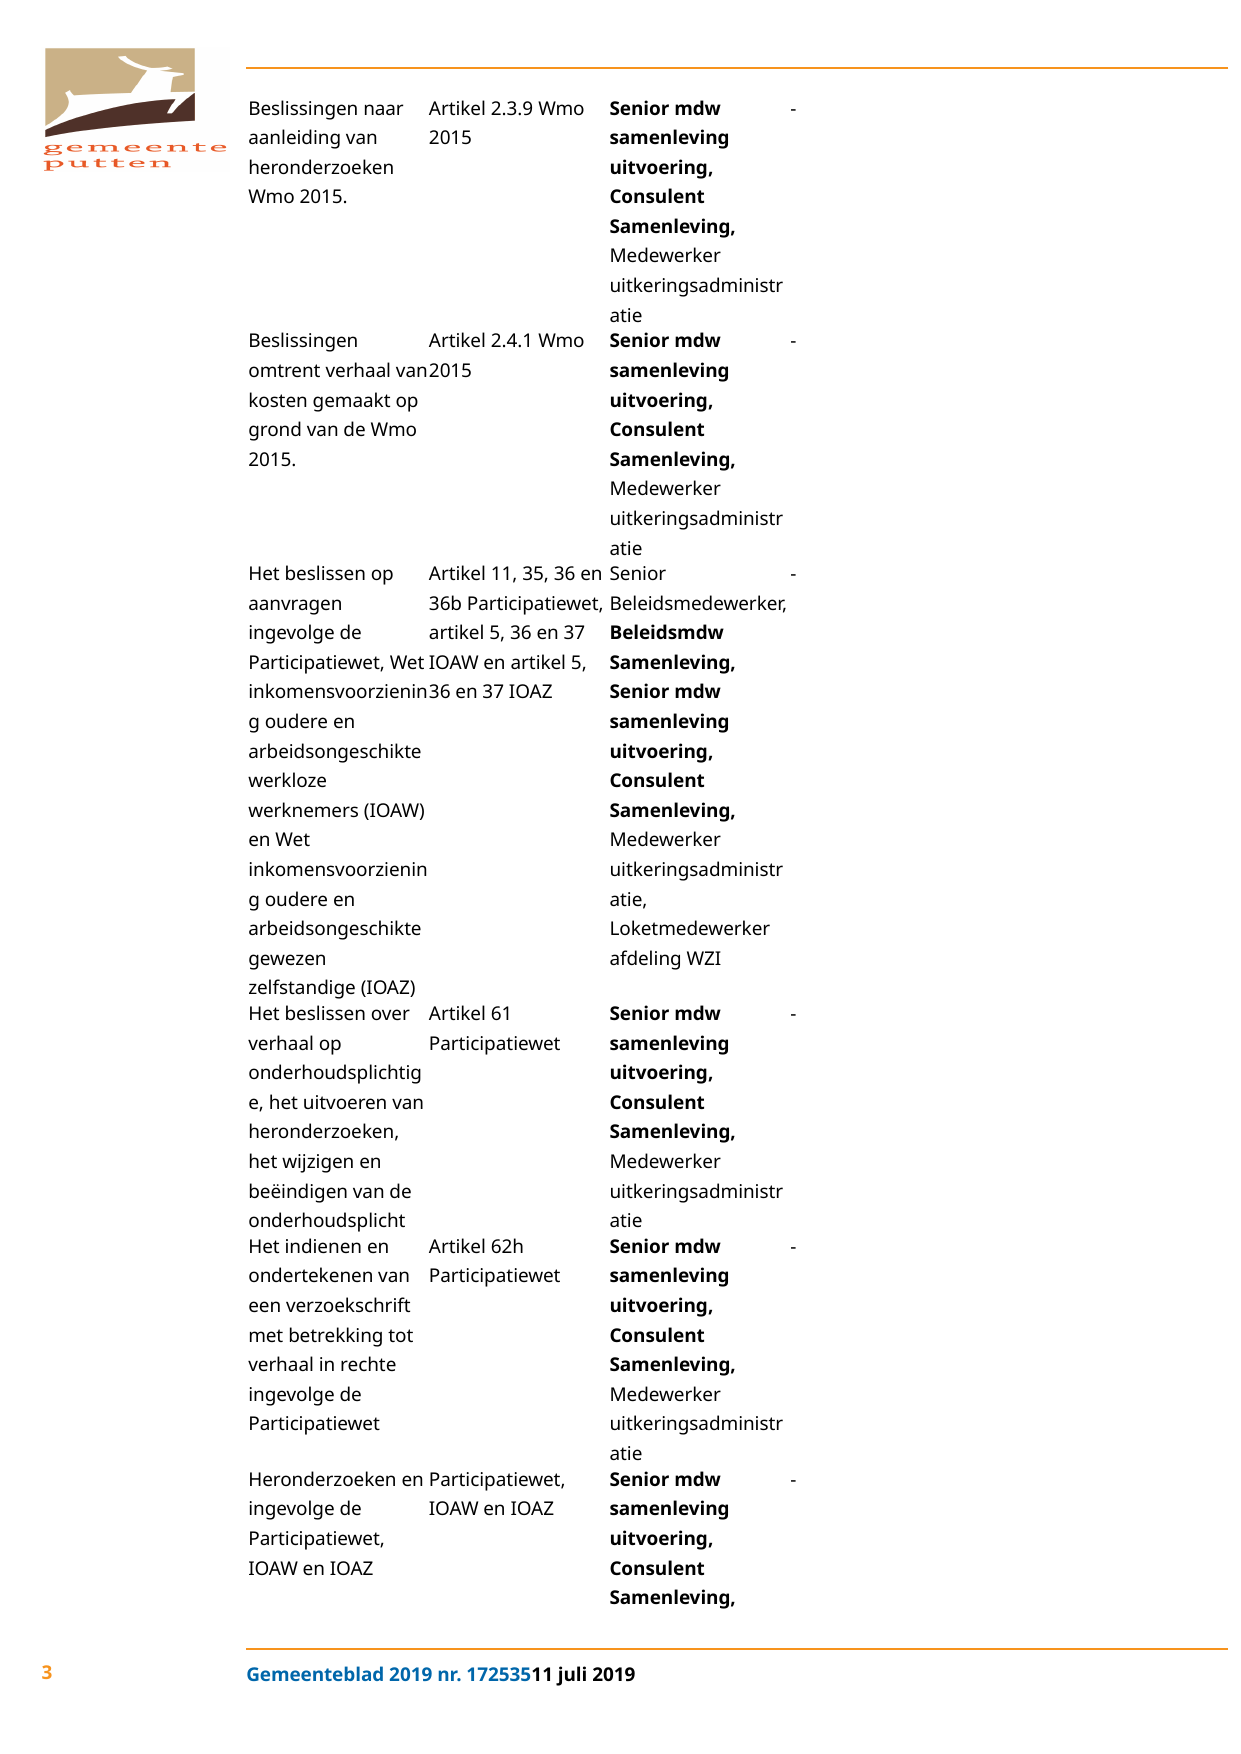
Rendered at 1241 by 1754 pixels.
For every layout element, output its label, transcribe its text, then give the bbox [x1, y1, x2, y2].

table_cell - [790, 95, 971, 328]
table_cell - [790, 560, 971, 1000]
table_cell Participatiewet, IOAW en IOAZ [429, 1466, 609, 1610]
table_cell - [790, 1233, 971, 1466]
table_cell Senior mdw samenleving uitvoering, Consulent Samenleving, Medewerker uitkeringsadministratie [609, 1000, 790, 1233]
table_cell Beslissingen omtrent verhaal van kosten gemaakt op grond van de Wmo 2015. [248, 328, 429, 560]
table_cell Senior mdw samenleving uitvoering, Consulent Samenleving, Medewerker uitkeringsadministratie [609, 1233, 790, 1466]
table_cell Het indienen en ondertekenen van een verzoekschrift met betrekking tot verhaal in rechte ingevolge de Participatiewet [248, 1233, 429, 1466]
table_cell - [790, 1000, 971, 1233]
table_cell Senior mdw samenleving uitvoering, Consulent Samenleving, Medewerker uitkeringsadministratie [609, 95, 790, 328]
table_cell Beslissingen naar aanleiding van heronderzoeken Wmo 2015. [248, 95, 429, 328]
table_cell - [790, 1466, 971, 1610]
table_cell Het beslissen op aanvragen ingevolge de Participatiewet, Wet inkomensvoorziening oudere en arbeidsongeschikte werkloze werknemers (IOAW) en Wet inkomensvoorziening oudere en arbeidsongeschikte gewezen zelfstandige (IOAZ) [248, 560, 429, 1000]
table_cell Artikel 11, 35, 36 en 36b Participatiewet, artikel 5, 36 en 37 IOAW en artikel 5, 36 en 37 IOAZ [429, 560, 609, 1000]
table_cell Artikel 2.4.1 Wmo 2015 [429, 328, 609, 560]
table_cell Senior Beleidsmedewerker, Beleidsmdw Samenleving, Senior mdw samenleving uitvoering, Consulent Samenleving, Medewerker uitkeringsadministratie, Loketmedewerker afdeling WZI [609, 560, 790, 1000]
table_cell Senior mdw samenleving uitvoering, Consulent Samenleving, [609, 1466, 790, 1610]
table_cell Artikel 61 Participatiewet [429, 1000, 609, 1233]
table_cell - [790, 328, 971, 560]
table_cell Senior mdw samenleving uitvoering, Consulent Samenleving, Medewerker uitkeringsadministratie [609, 328, 790, 560]
table_cell Heronderzoeken en ingevolge de Participatiewet, IOAW en IOAZ [248, 1466, 429, 1610]
picture [41, 47, 231, 172]
table_cell Artikel 62h Participatiewet [429, 1233, 609, 1466]
table_cell Artikel 2.3.9 Wmo 2015 [429, 95, 609, 328]
table_cell Het beslissen over verhaal op onderhoudsplichtige, het uitvoeren van heronderzoeken, het wijzigen en beëindigen van de onderhoudsplicht [248, 1000, 429, 1233]
